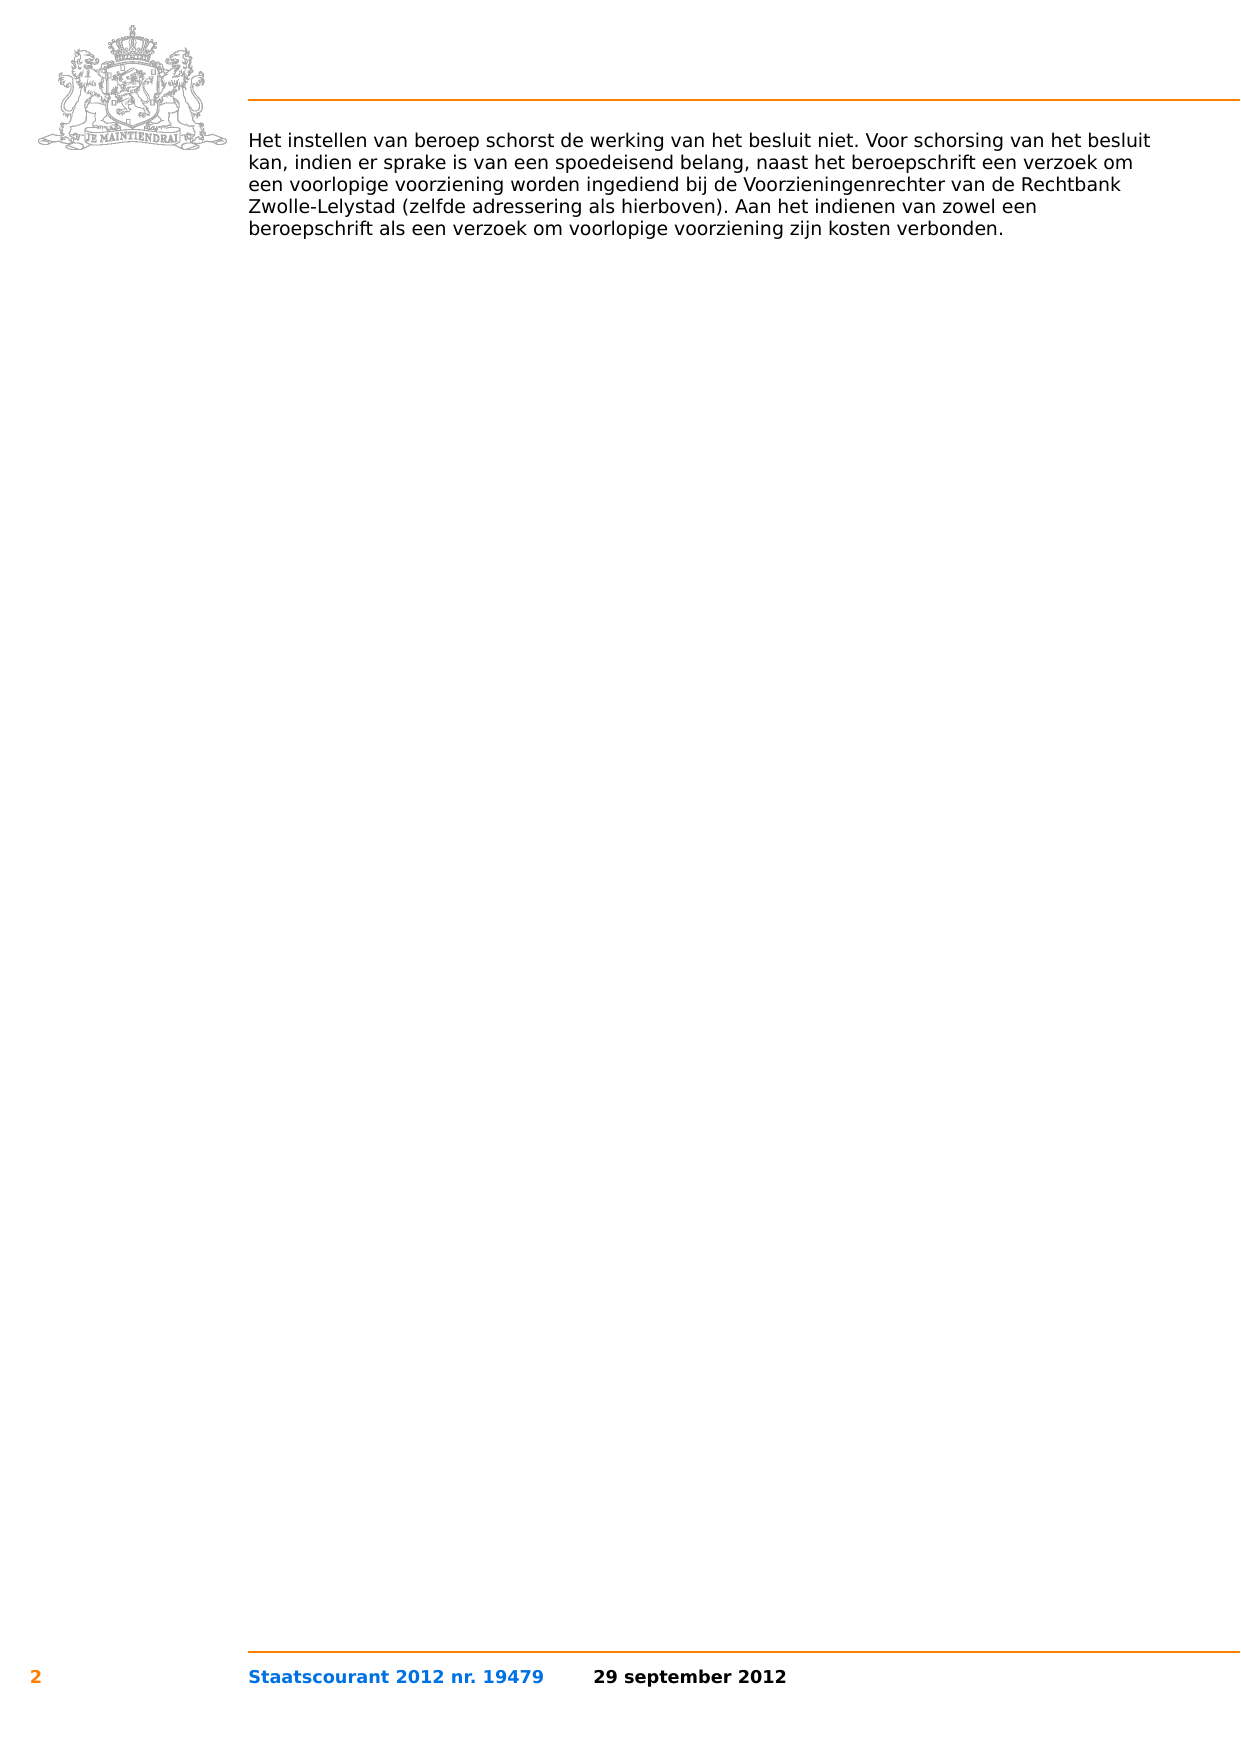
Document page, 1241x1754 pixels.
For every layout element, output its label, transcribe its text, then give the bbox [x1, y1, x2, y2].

picture [38, 25, 227, 150]
text Het instellen van beroep schorst de werking van het besluit niet. Voor schorsing van het besluit kan, indien er sprake is van een spoedeisend belang, naast het beroepschrift een verzoek om een voorlopige voorziening worden ingediend bij de Voorzieningenrechter van de Rechtbank Zwolle-Lelystad (zelfde adressering als hierboven). Aan het indienen van zowel een beroepschrift als een verzoek om voorlopige voorziening zijn kosten verbonden. [248, 130, 1163, 240]
